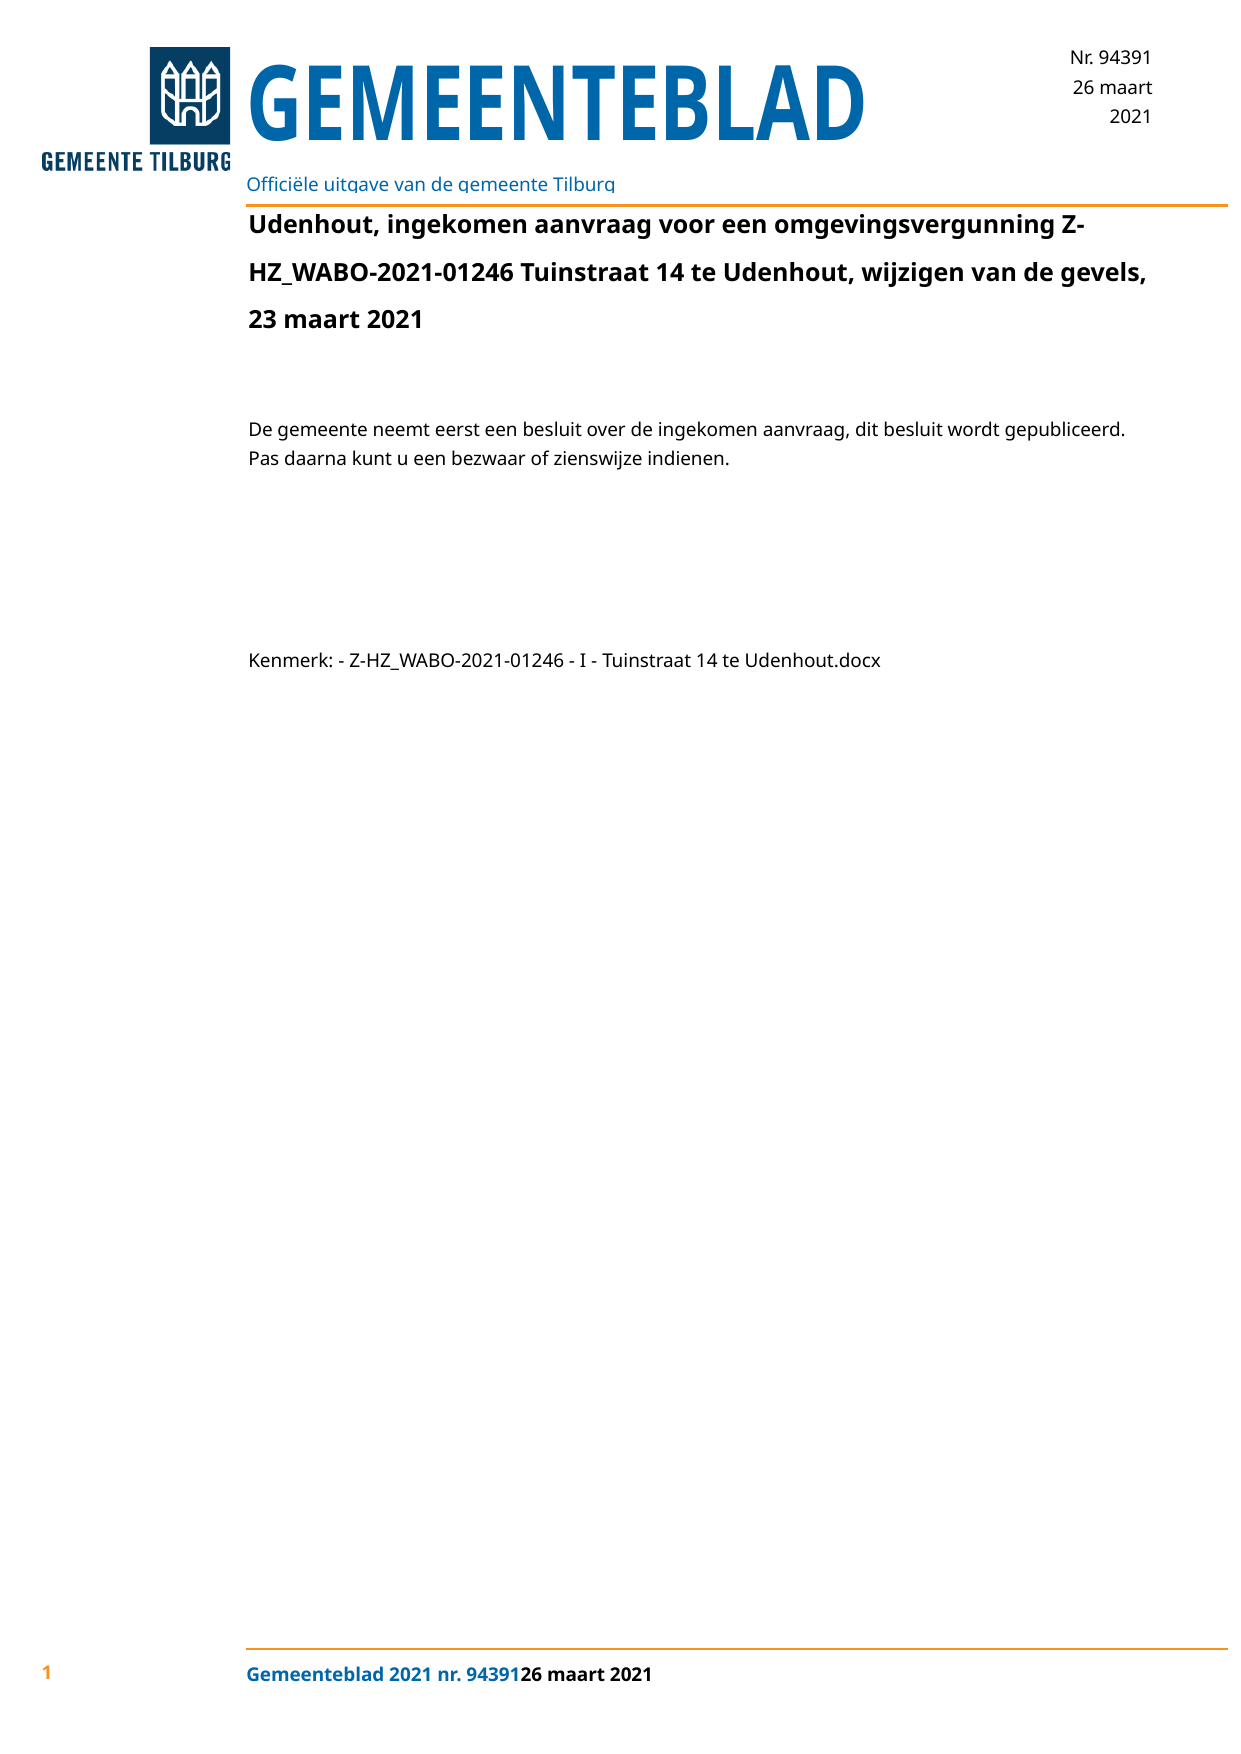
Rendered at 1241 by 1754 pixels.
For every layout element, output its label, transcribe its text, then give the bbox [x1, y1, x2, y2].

text De gemeente neemt eerst een besluit over de ingekomen aanvraag, dit besluit wordt gepubliceerd. Pas daarna kunt u een bezwaar of zienswijze indienen. [248, 416, 1152, 471]
text Kenmerk: - Z-HZ_WABO-2021-01246 - I - Tuinstraat 14 te Udenhout.docx [248, 647, 1152, 673]
text Udenhout, ingekomen aanvraag voor een omgevingsvergunning Z-HZ_WABO-2021-01246 Tuinstraat 14 te Udenhout, wijzigen van de gevels, 23 maart 2021 [248, 207, 1152, 336]
picture [41, 47, 231, 172]
